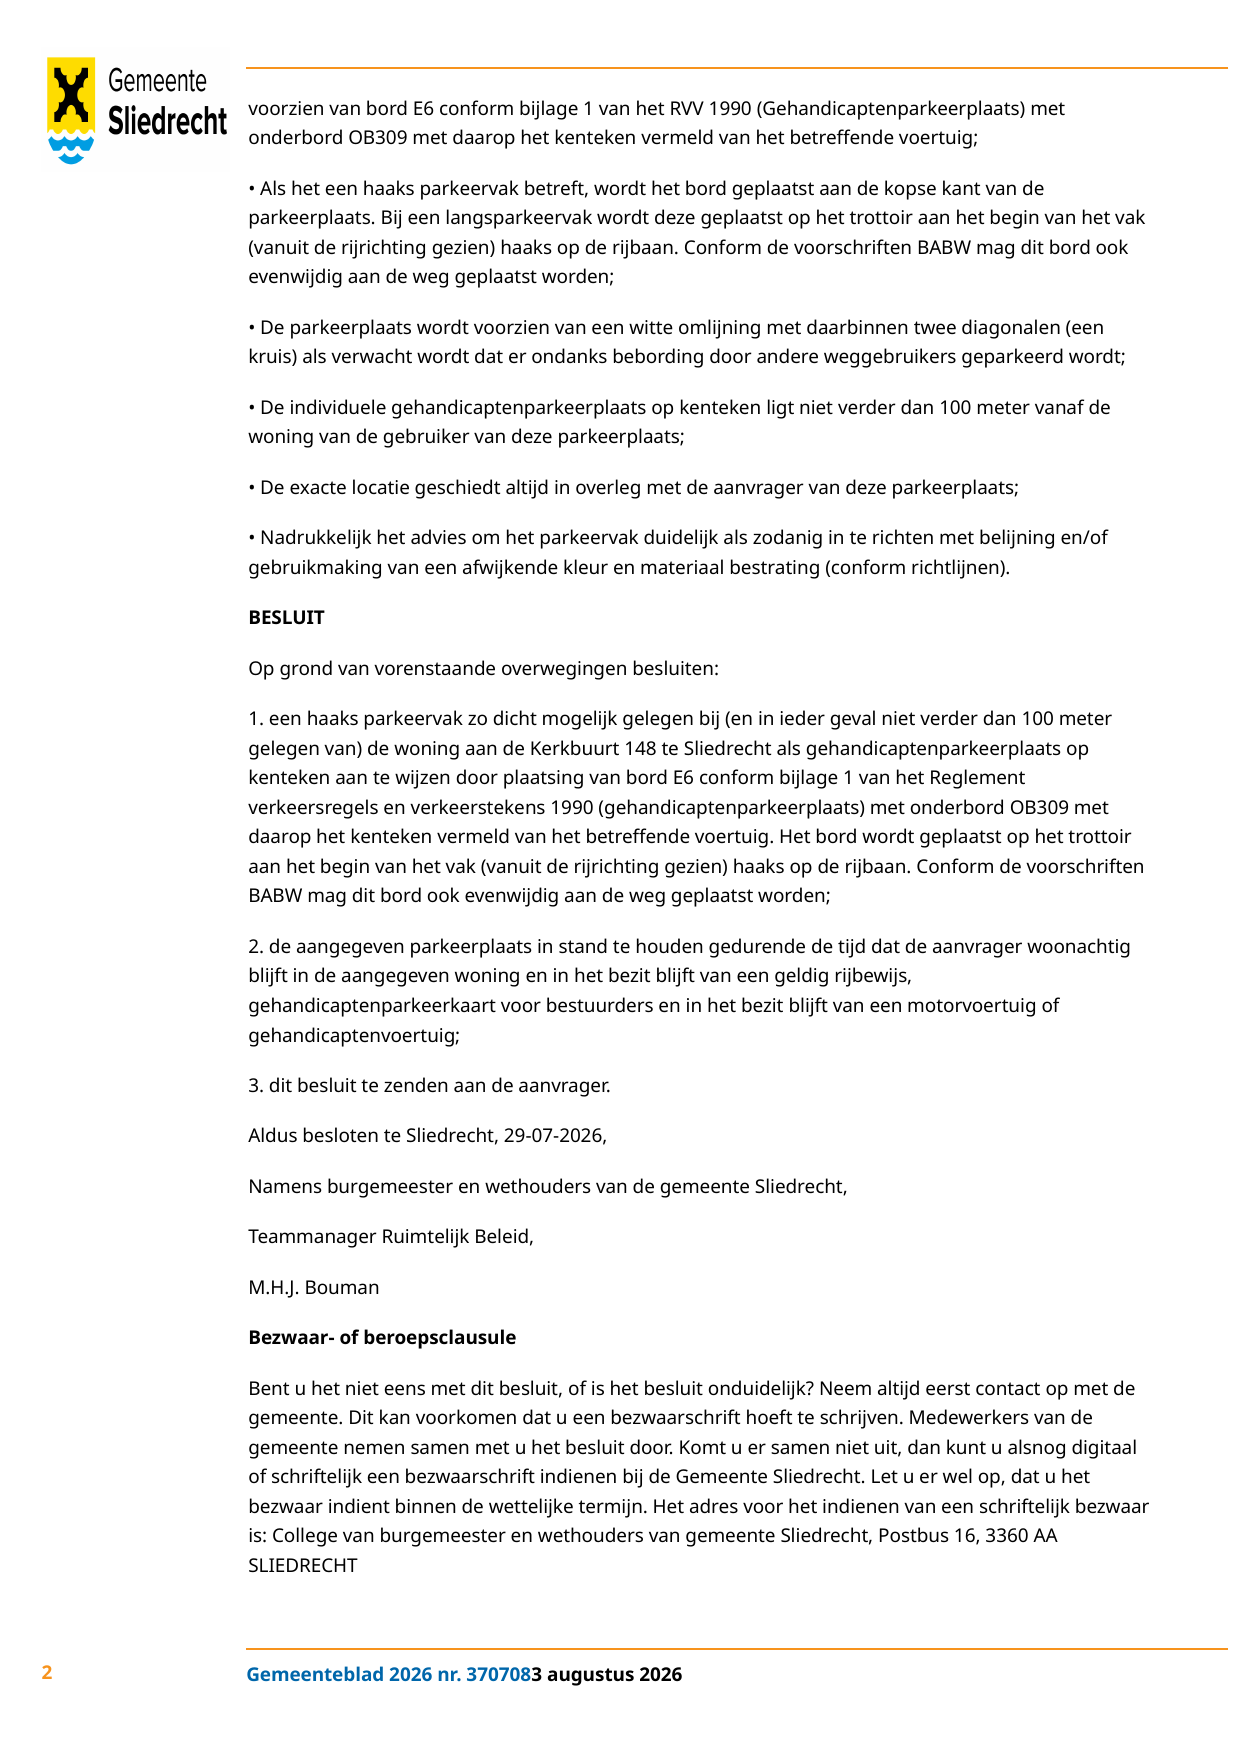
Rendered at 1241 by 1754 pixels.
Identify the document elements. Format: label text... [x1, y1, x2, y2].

text • De exacte locatie geschiedt altijd in overleg met de aanvrager van deze parkeerplaats; [248, 474, 1152, 500]
text Namens burgemeester en wethouders van de gemeente Sliedrecht, [248, 1173, 1152, 1199]
text Bent u het niet eens met dit besluit, of is het besluit onduidelijk? Neem altijd eerst contact op met de gemeente. Dit kan voorkomen dat u een bezwaarschrift hoeft te schrijven. Medewerkers van de gemeente nemen samen met u het besluit door. Komt u er samen niet uit, dan kunt u alsnog digitaal of schriftelijk een bezwaarschrift indienen bij de Gemeente Sliedrecht. Let u er wel op, dat u het bezwaar indient binnen de wettelijke termijn. Het adres voor het indienen van een schriftelijk bezwaar is: College van burgemeester en wethouders van gemeente Sliedrecht, Postbus 16, 3360 AA SLIEDRECHT [248, 1375, 1152, 1578]
picture [41, 47, 231, 172]
text Op grond van vorenstaande overwegingen besluiten: [248, 655, 1152, 681]
text 3. dit besluit te zenden aan de aanvrager. [248, 1072, 1152, 1098]
text • Nadrukkelijk het advies om het parkeervak duidelijk als zodanig in te richten met belijning en/of gebruikmaking van een afwijkende kleur en materiaal bestrating (conform richtlijnen). [248, 524, 1152, 580]
text Bezwaar- of beroepsclausule [248, 1324, 1152, 1350]
text • De parkeerplaats wordt voorzien van een witte omlijning met daarbinnen twee diagonalen (een kruis) als verwacht wordt dat er ondanks bebording door andere weggebruikers geparkeerd wordt; [248, 314, 1152, 369]
text M.H.J. Bouman [248, 1274, 1152, 1300]
text • De individuele gehandicaptenparkeerplaats op kenteken ligt niet verder dan 100 meter vanaf de woning van de gebruiker van deze parkeerplaats; [248, 394, 1152, 449]
text Teammanager Ruimtelijk Beleid, [248, 1223, 1152, 1249]
text 2. de aangegeven parkeerplaats in stand te houden gedurende de tijd dat de aanvrager woonachtig blijft in de aangegeven woning en in het bezit blijft van een geldig rijbewijs, gehandicaptenparkeerkaart voor bestuurders en in het bezit blijft van een motorvoertuig of gehandicaptenvoertuig; [248, 933, 1152, 1048]
text BESLUIT [248, 604, 1152, 630]
text 1. een haaks parkeervak zo dicht mogelijk gelegen bij (en in ieder geval niet verder dan 100 meter gelegen van) de woning aan de Kerkbuurt 148 te Sliedrecht als gehandicaptenparkeerplaats op kenteken aan te wijzen door plaatsing van bord E6 conform bijlage 1 van het Reglement verkeersregels en verkeerstekens 1990 (gehandicaptenparkeerplaats) met onderbord OB309 met daarop het kenteken vermeld van het betreffende voertuig. Het bord wordt geplaatst op het trottoir aan het begin van het vak (vanuit de rijrichting gezien) haaks op de rijbaan. Conform de voorschriften BABW mag dit bord ook evenwijdig aan de weg geplaatst worden; [248, 705, 1152, 908]
text voorzien van bord E6 conform bijlage 1 van het RVV 1990 (Gehandicaptenparkeerplaats) met onderbord OB309 met daarop het kenteken vermeld van het betreffende voertuig; [248, 95, 1152, 150]
text Aldus besloten te Sliedrecht, 29-07-2026, [248, 1123, 1152, 1148]
text • Als het een haaks parkeervak betreft, wordt het bord geplaatst aan de kopse kant van de parkeerplaats. Bij een langsparkeervak wordt deze geplaatst op het trottoir aan het begin van het vak (vanuit de rijrichting gezien) haaks op de rijbaan. Conform de voorschriften BABW mag dit bord ook evenwijdig aan de weg geplaatst worden; [248, 175, 1152, 289]
